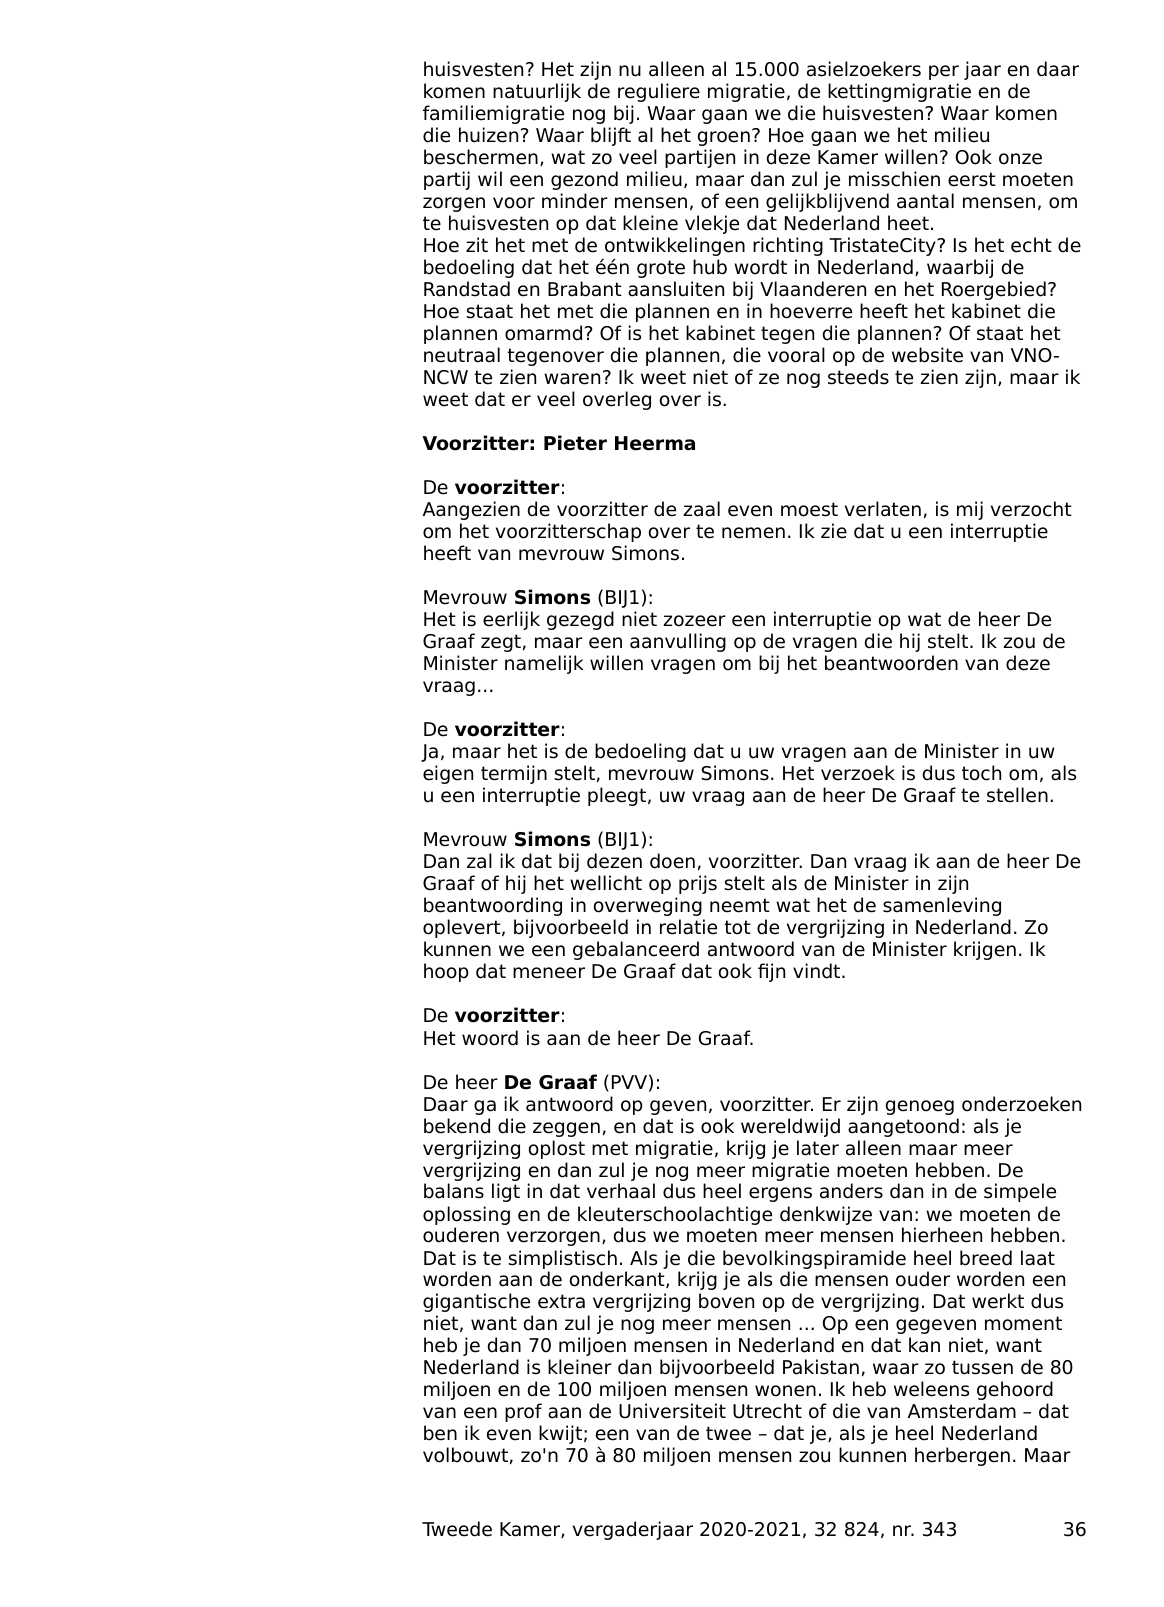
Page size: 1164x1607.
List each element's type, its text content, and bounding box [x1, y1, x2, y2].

text Het woord is aan de heer De Graaf. [422, 1027, 1087, 1049]
text Daar ga ik antwoord op geven, voorzitter. Er zijn genoeg onderzoeken bekend die zeggen, en dat is ook wereldwijd aangetoond: als je vergrijzing oplost met migratie, krijg je later alleen maar meer vergrijzing en dan zul je nog meer migratie moeten hebben. De balans ligt in dat verhaal dus heel ergens anders dan in de simpele oplossing en de kleuterschoolachtige denkwijze van: we moeten de ouderen verzorgen, dus we moeten meer mensen hierheen hebben. Dat is te simplistisch. Als je die bevolkingspiramide heel breed laat worden aan de onderkant, krijg je als die mensen ouder worden een gigantische extra vergrijzing boven op de vergrijzing. Dat werkt dus niet, want dan zul je nog meer mensen ... Op een gegeven moment heb je dan 70 miljoen mensen in Nederland en dat kan niet, want Nederland is kleiner dan bijvoorbeeld Pakistan, waar zo tussen de 80 miljoen en de 100 miljoen mensen wonen. Ik heb weleens gehoord van een prof aan de Universiteit Utrecht of die van Amsterdam – dat ben ik even kwijt; een van de twee – dat je, als je heel Nederland volbouwt, zo'n 70 à 80 miljoen mensen zou kunnen herbergen. Maar [422, 1093, 1087, 1467]
text Het is eerlijk gezegd niet zozeer een interruptie op wat de heer De Graaf zegt, maar een aanvulling op de vragen die hij stelt. Ik zou de Minister namelijk willen vragen om bij het beantwoorden van deze vraag... [422, 609, 1087, 697]
text Ja, maar het is de bedoeling dat u uw vragen aan de Minister in uw eigen termijn stelt, mevrouw Simons. Het verzoek is dus toch om, als u een interruptie pleegt, uw vraag aan de heer De Graaf te stellen. [422, 741, 1087, 807]
text De heer De Graaf (PVV): [422, 1072, 1087, 1093]
text huisvesten? Het zijn nu alleen al 15.000 asielzoekers per jaar en daar komen natuurlijk de reguliere migratie, de kettingmigratie en de familiemigratie nog bij. Waar gaan we die huisvesten? Waar komen die huizen? Waar blijft al het groen? Hoe gaan we het milieu beschermen, wat zo veel partijen in deze Kamer willen? Ook onze partij wil een gezond milieu, maar dan zul je misschien eerst moeten zorgen voor minder mensen, of een gelijkblijvend aantal mensen, om te huisvesten op dat kleine vlekje dat Nederland heet. [422, 59, 1087, 235]
text Mevrouw Simons (BIJ1): [422, 587, 1087, 609]
text De voorzitter: [422, 719, 1087, 741]
text Dan zal ik dat bij dezen doen, voorzitter. Dan vraag ik aan de heer De Graaf of hij het wellicht op prijs stelt als de Minister in zijn beantwoording in overweging neemt wat het de samenleving oplevert, bijvoorbeeld in relatie tot de vergrijzing in Nederland. Zo kunnen we een gebalanceerd antwoord van de Minister krijgen. Ik hoop dat meneer De Graaf dat ook fijn vindt. [422, 851, 1087, 983]
text Mevrouw Simons (BIJ1): [422, 829, 1087, 851]
text Hoe zit het met de ontwikkelingen richting TristateCity? Is het echt de bedoeling dat het één grote hub wordt in Nederland, waarbij de Randstad en Brabant aansluiten bij Vlaanderen en het Roergebied? Hoe staat het met die plannen en in hoeverre heeft het kabinet die plannen omarmd? Of is het kabinet tegen die plannen? Of staat het neutraal tegenover die plannen, die vooral op de website van VNO-NCW te zien waren? Ik weet niet of ze nog steeds te zien zijn, maar ik weet dat er veel overleg over is. [422, 235, 1087, 411]
text De voorzitter: [422, 1005, 1087, 1027]
text Aangezien de voorzitter de zaal even moest verlaten, is mij verzocht om het voorzitterschap over te nemen. Ik zie dat u een interruptie heeft van mevrouw Simons. [422, 499, 1087, 565]
text De voorzitter: [422, 477, 1087, 499]
subtitle Voorzitter: Pieter Heerma [422, 433, 1087, 455]
